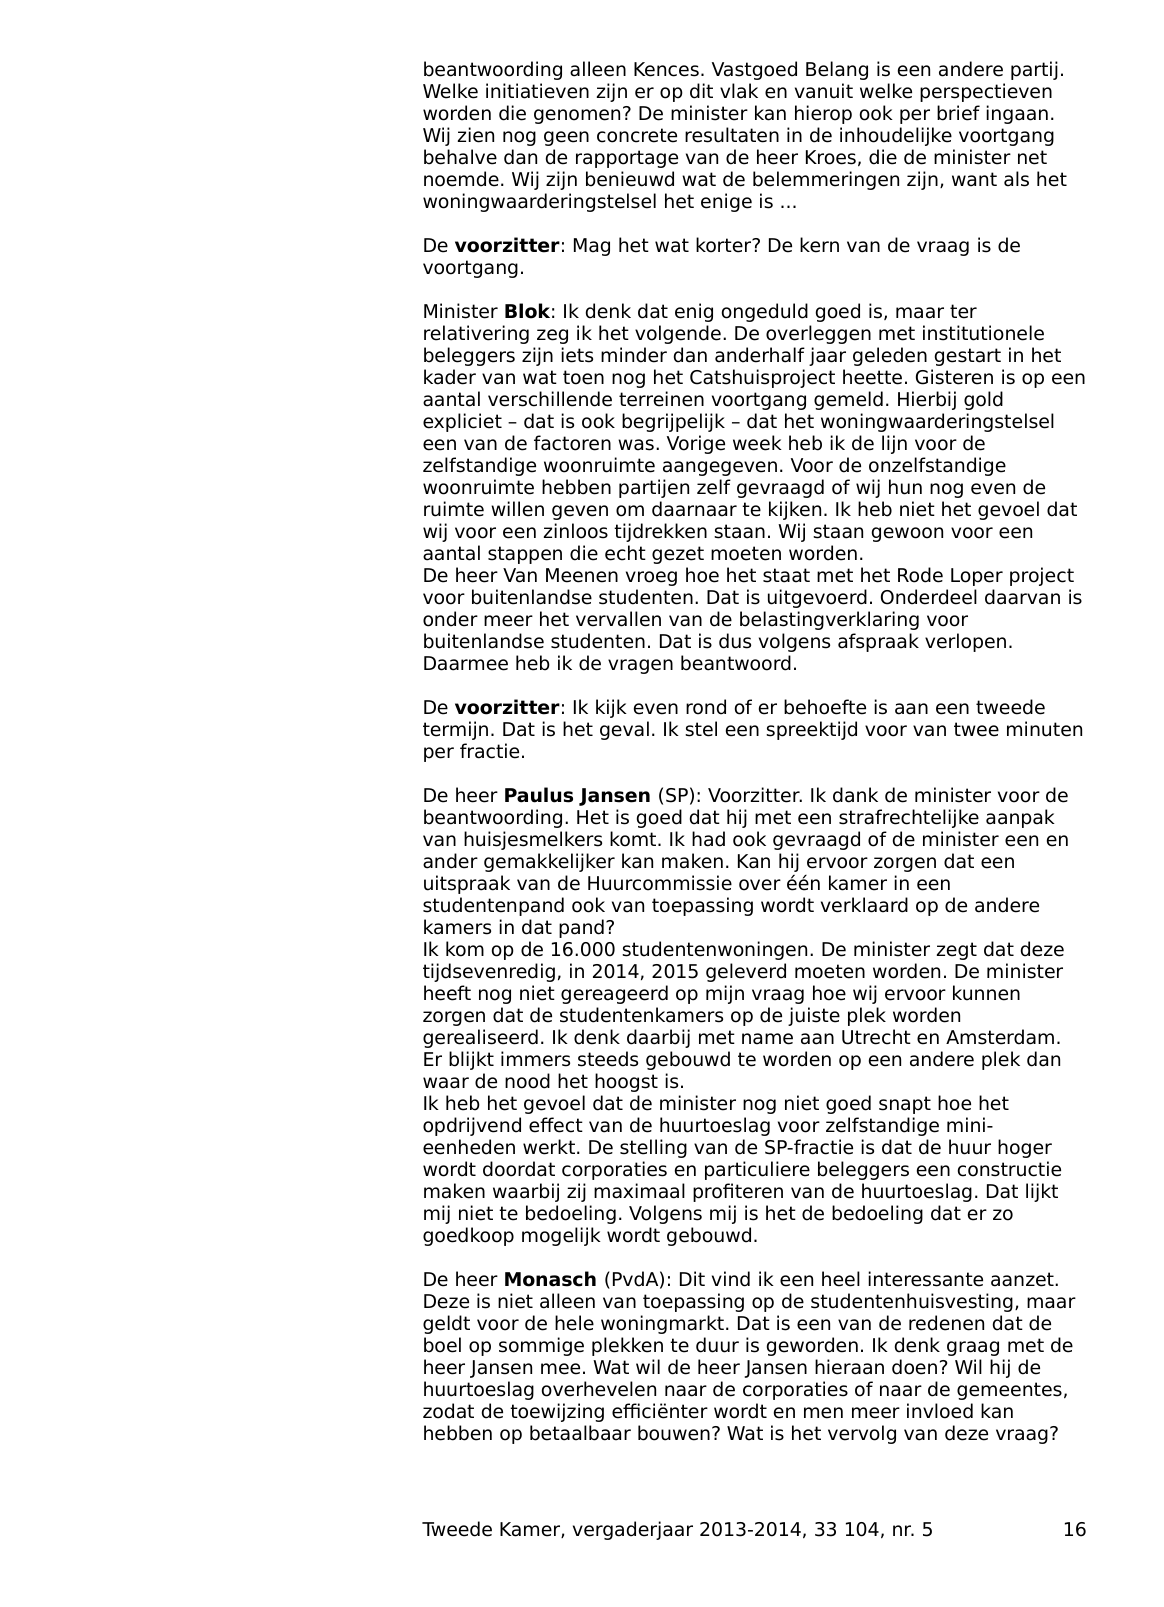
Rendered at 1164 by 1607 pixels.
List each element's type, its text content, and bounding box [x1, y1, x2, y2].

text Ik kom op de 16.000 studentenwoningen. De minister zegt dat deze tijdsevenredig, in 2014, 2015 geleverd moeten worden. De minister heeft nog niet gereageerd op mijn vraag hoe wij ervoor kunnen zorgen dat de studentenkamers op de juiste plek worden gerealiseerd. Ik denk daarbij met name aan Utrecht en Amsterdam. Er blijkt immers steeds gebouwd te worden op een andere plek dan waar de nood het hoogst is. [422, 939, 1087, 1093]
text Minister Blok: Ik denk dat enig ongeduld goed is, maar ter relativering zeg ik het volgende. De overleggen met institutionele beleggers zijn iets minder dan anderhalf jaar geleden gestart in het kader van wat toen nog het Catshuisproject heette. Gisteren is op een aantal verschillende terreinen voortgang gemeld. Hierbij gold expliciet – dat is ook begrijpelijk – dat het woningwaarderingstelsel een van de factoren was. Vorige week heb ik de lijn voor de zelfstandige woonruimte aangegeven. Voor de onzelfstandige woonruimte hebben partijen zelf gevraagd of wij hun nog even de ruimte willen geven om daarnaar te kijken. Ik heb niet het gevoel dat wij voor een zinloos tijdrekken staan. Wij staan gewoon voor een aantal stappen die echt gezet moeten worden. [422, 301, 1087, 565]
text De heer Monasch (PvdA): Dit vind ik een heel interessante aanzet. Deze is niet alleen van toepassing op de studentenhuisvesting, maar geldt voor de hele woningmarkt. Dat is een van de redenen dat de boel op sommige plekken te duur is geworden. Ik denk graag met de heer Jansen mee. Wat wil de heer Jansen hieraan doen? Wil hij de huurtoeslag overhevelen naar de corporaties of naar de gemeentes, zodat de toewijzing efficiënter wordt en men meer invloed kan hebben op betaalbaar bouwen? Wat is het vervolg van deze vraag? [422, 1269, 1087, 1445]
text Ik heb het gevoel dat de minister nog niet goed snapt hoe het opdrijvend effect van de huurtoeslag voor zelfstandige mini-eenheden werkt. De stelling van de SP-fractie is dat de huur hoger wordt doordat corporaties en particuliere beleggers een constructie maken waarbij zij maximaal profiteren van de huurtoeslag. Dat lijkt mij niet te bedoeling. Volgens mij is het de bedoeling dat er zo goedkoop mogelijk wordt gebouwd. [422, 1093, 1087, 1247]
text De heer Paulus Jansen (SP): Voorzitter. Ik dank de minister voor de beantwoording. Het is goed dat hij met een strafrechtelijke aanpak van huisjesmelkers komt. Ik had ook gevraagd of de minister een en ander gemakkelijker kan maken. Kan hij ervoor zorgen dat een uitspraak van de Huurcommissie over één kamer in een studentenpand ook van toepassing wordt verklaard op de andere kamers in dat pand? [422, 785, 1087, 939]
text beantwoording alleen Kences. Vastgoed Belang is een andere partij. Welke initiatieven zijn er op dit vlak en vanuit welke perspectieven worden die genomen? De minister kan hierop ook per brief ingaan. Wij zien nog geen concrete resultaten in de inhoudelijke voortgang behalve dan de rapportage van de heer Kroes, die de minister net noemde. Wij zijn benieuwd wat de belemmeringen zijn, want als het woningwaarderingstelsel het enige is ... [422, 59, 1087, 213]
text De heer Van Meenen vroeg hoe het staat met het Rode Loper project voor buitenlandse studenten. Dat is uitgevoerd. Onderdeel daarvan is onder meer het vervallen van de belastingverklaring voor buitenlandse studenten. Dat is dus volgens afspraak verlopen. [422, 565, 1087, 653]
text De voorzitter: Ik kijk even rond of er behoefte is aan een tweede termijn. Dat is het geval. Ik stel een spreektijd voor van twee minuten per fractie. [422, 697, 1087, 763]
text De voorzitter: Mag het wat korter? De kern van de vraag is de voortgang. [422, 235, 1087, 279]
text Daarmee heb ik de vragen beantwoord. [422, 653, 1087, 675]
